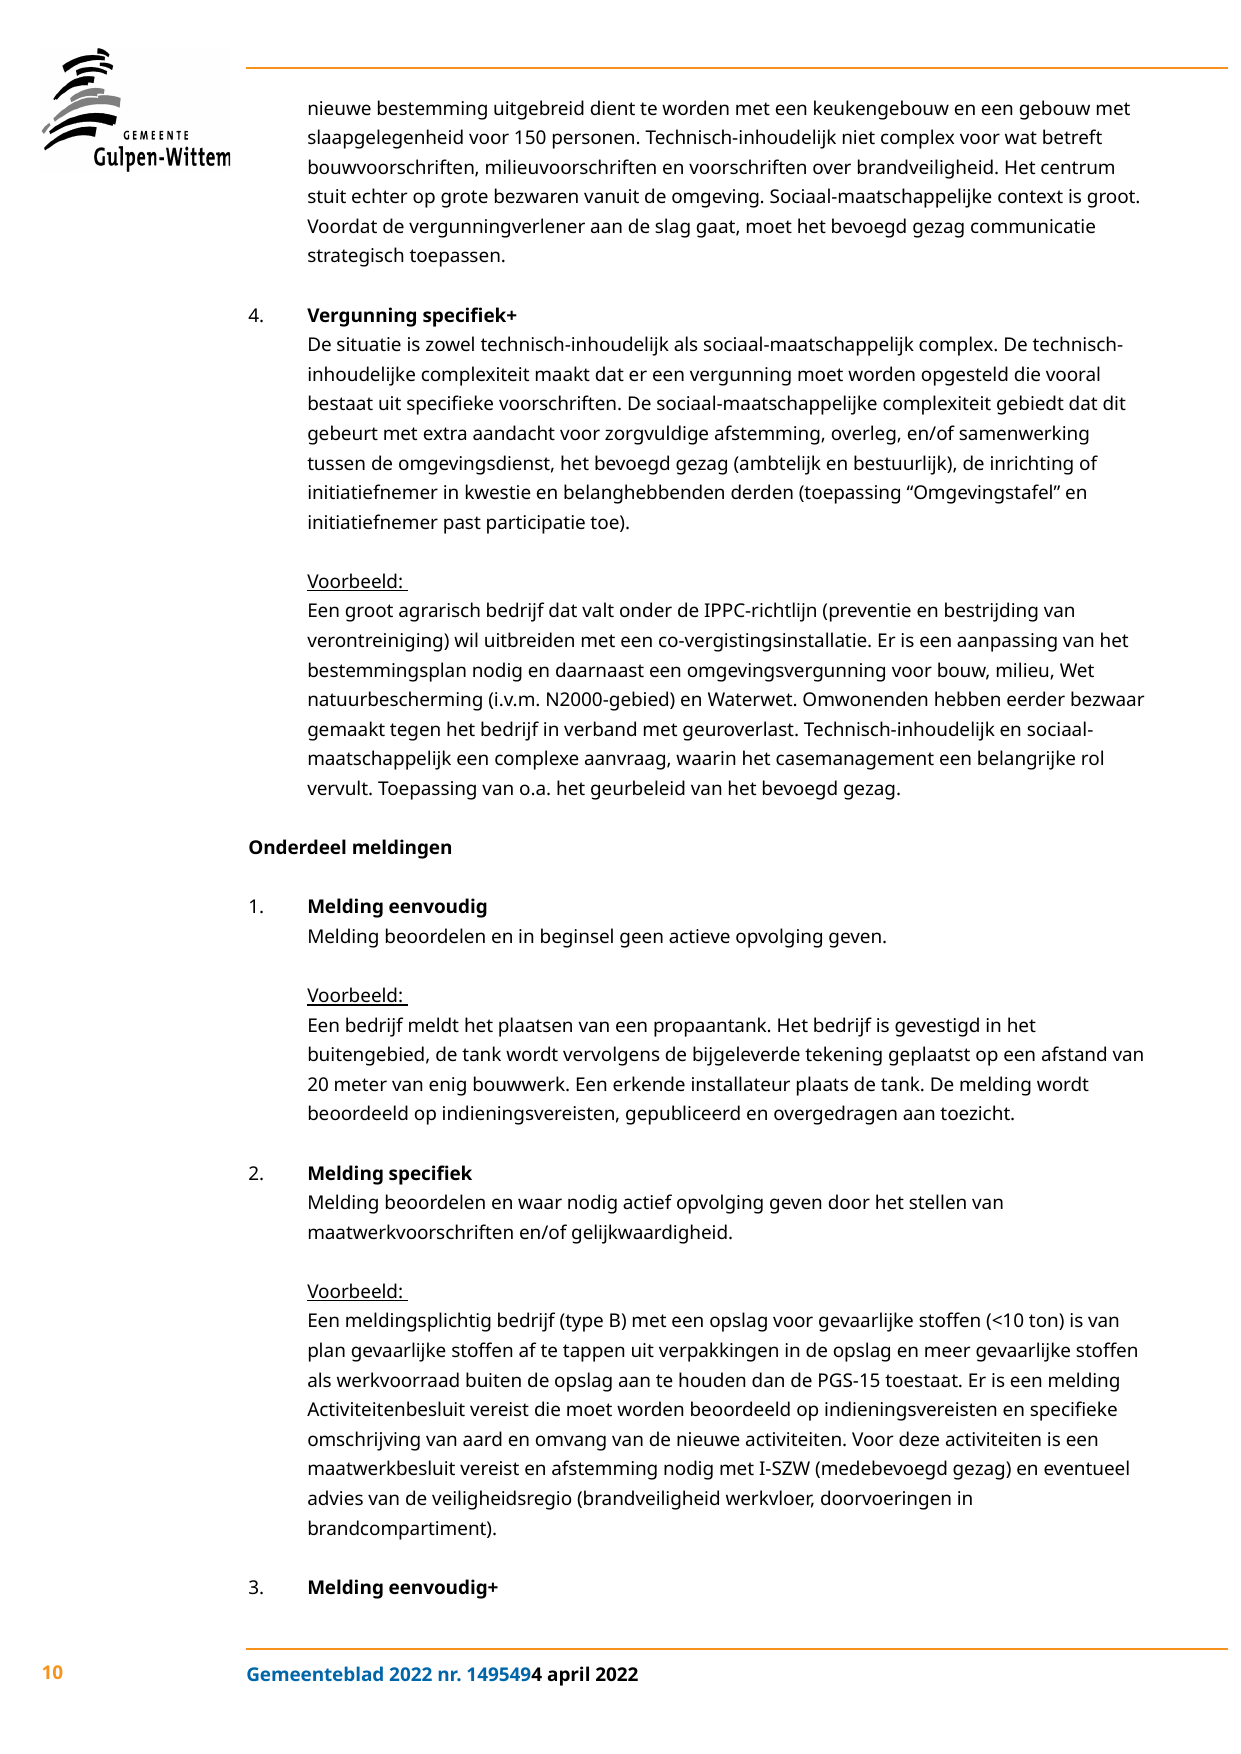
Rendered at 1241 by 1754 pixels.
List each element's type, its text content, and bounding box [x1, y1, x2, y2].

list nieuwe bestemming uitgebreid dient te worden met een keukengebouw en een gebouw met slaapgelegenheid voor 150 personen. Technisch-inhoudelijk niet complex voor wat betreft bouwvoorschriften, milieuvoorschriften en voorschriften over brandveiligheid. Het centrum stuit echter op grote bezwaren vanuit de omgeving. Sociaal-maatschappelijke context is groot. Voordat de vergunningverlener aan de slag gaat, moet het bevoegd gezag communicatie strategisch toepassen. [248, 95, 1152, 268]
list Een bedrijf meldt het plaatsen van een propaantank. Het bedrijf is gevestigd in het buitengebied, de tank wordt vervolgens de bijgeleverde tekening geplaatst op een afstand van 20 meter van enig bouwwerk. Een erkende installateur plaats de tank. De melding wordt beoordeeld op indieningsvereisten, gepubliceerd en overgedragen aan toezicht. [248, 1012, 1152, 1126]
list Melding beoordelen en waar nodig actief opvolging geven door het stellen van maatwerkvoorschriften en/of gelijkwaardigheid. [248, 1189, 1152, 1245]
list Vergunning specifiek+ [248, 302, 1152, 328]
list Voorbeeld: [248, 1278, 1152, 1304]
list Een meldingsplichtig bedrijf (type B) met een opslag voor gevaarlijke stoffen (<10 ton) is van plan gevaarlijke stoffen af te tappen uit verpakkingen in de opslag en meer gevaarlijke stoffen als werkvoorraad buiten de opslag aan te houden dan de PGS-15 toestaat. Er is een melding Activiteitenbesluit vereist die moet worden beoordeeld op indieningsvereisten en specifieke omschrijving van aard en omvang van de nieuwe activiteiten. Voor deze activiteiten is een maatwerkbesluit vereist en afstemming nodig met I-SZW (medebevoegd gezag) en eventueel advies van de veiligheidsregio (brandveiligheid werkvloer, doorvoeringen in brandcompartiment). [248, 1308, 1152, 1541]
list Voorbeeld: [248, 982, 1152, 1008]
list Voorbeeld: [248, 568, 1152, 594]
text Onderdeel meldingen [248, 834, 1152, 860]
list Melding eenvoudig+ [248, 1574, 1152, 1600]
picture [41, 47, 231, 172]
list Melding beoordelen en in beginsel geen actieve opvolging geven. [248, 923, 1152, 949]
list De situatie is zowel technisch-inhoudelijk als sociaal-maatschappelijk complex. De technisch-inhoudelijke complexiteit maakt dat er een vergunning moet worden opgesteld die vooral bestaat uit specifieke voorschriften. De sociaal-maatschappelijke complexiteit gebiedt dat dit gebeurt met extra aandacht voor zorgvuldige afstemming, overleg, en/of samenwerking tussen de omgevingsdienst, het bevoegd gezag (ambtelijk en bestuurlijk), de inrichting of initiatiefnemer in kwestie en belanghebbenden derden (toepassing “Omgevingstafel” en initiatiefnemer past participatie toe). [248, 331, 1152, 535]
list Een groot agrarisch bedrijf dat valt onder de IPPC-richtlijn (preventie en bestrijding van verontreiniging) wil uitbreiden met een co-vergistingsinstallatie. Er is een aanpassing van het bestemmingsplan nodig en daarnaast een omgevingsvergunning voor bouw, milieu, Wet natuurbescherming (i.v.m. N2000-gebied) en Waterwet. Omwonenden hebben eerder bezwaar gemaakt tegen het bedrijf in verband met geuroverlast. Technisch-inhoudelijk en sociaal-maatschappelijk een complexe aanvraag, waarin het casemanagement een belangrijke rol vervult. Toepassing van o.a. het geurbeleid van het bevoegd gezag. [248, 598, 1152, 801]
list Melding eenvoudig [248, 893, 1152, 919]
list Melding specifiek [248, 1160, 1152, 1186]
